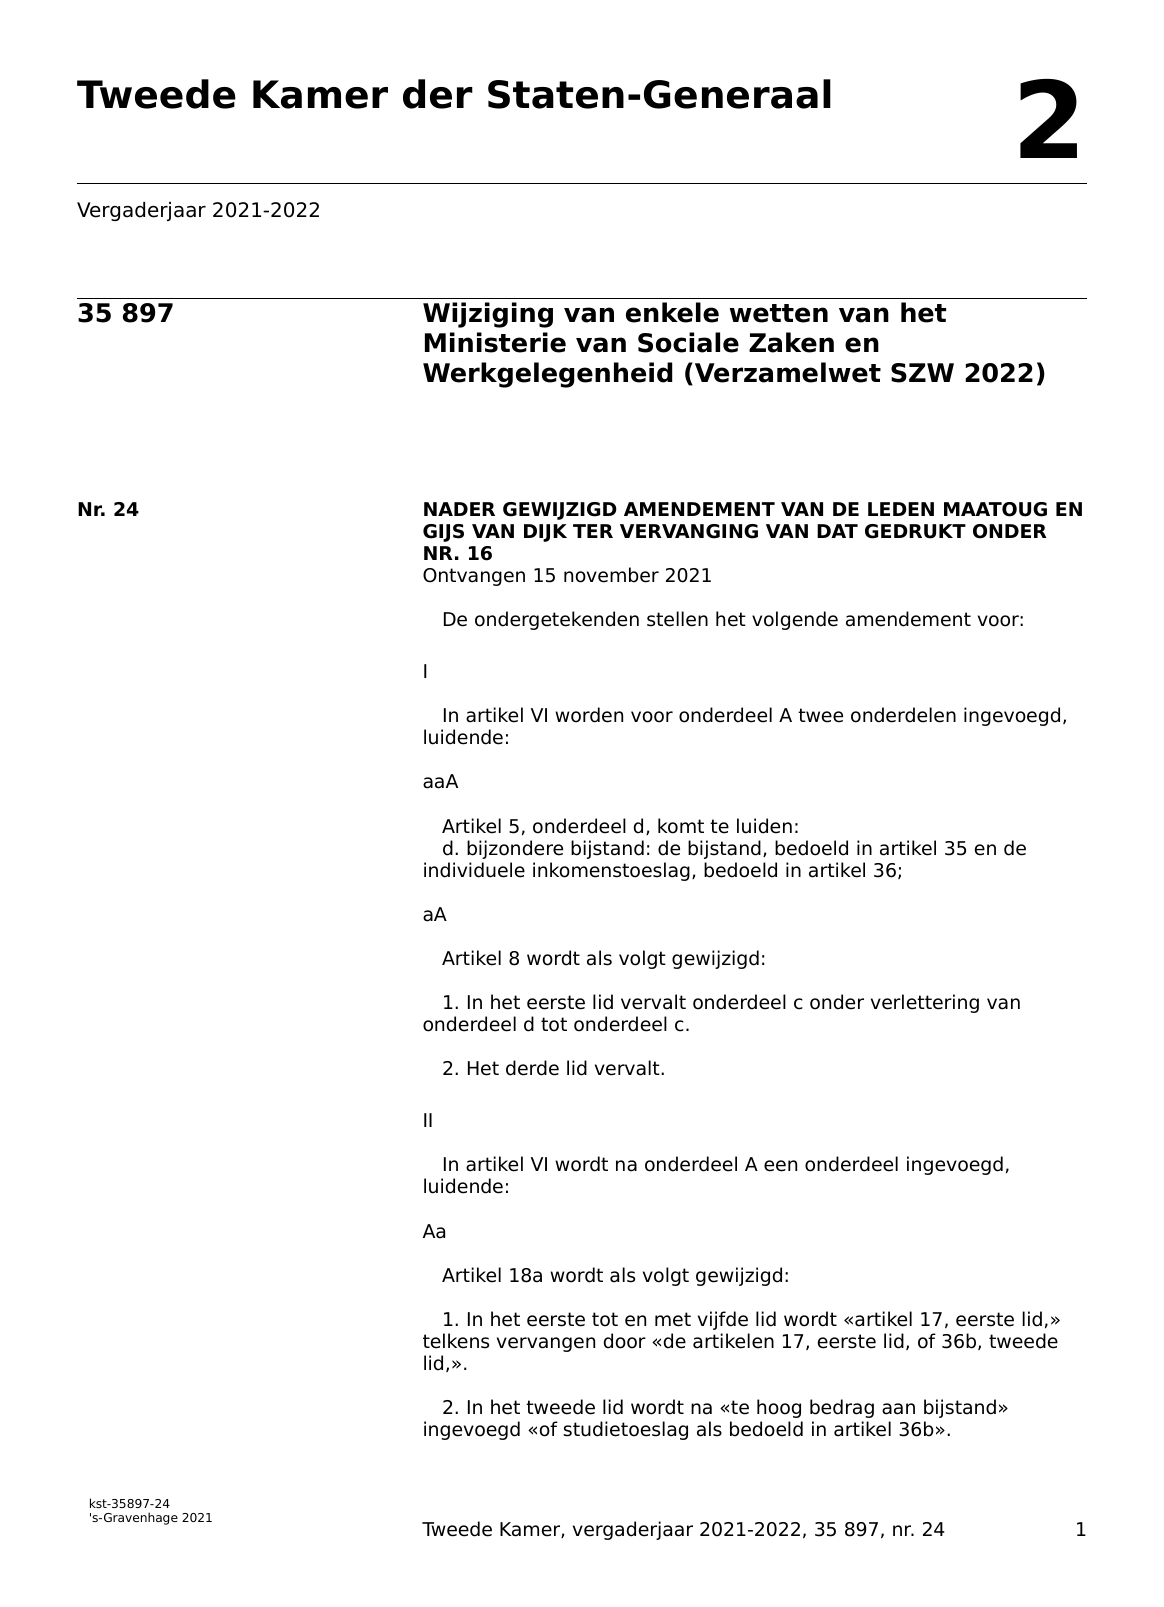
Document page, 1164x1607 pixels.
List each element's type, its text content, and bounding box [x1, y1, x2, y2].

subtitle 35 897 Wijziging van enkele wetten van het Ministerie van Sociale Zaken en Werkgelegenheid (Verzamelwet SZW 2022) [77, 299, 1087, 388]
subtitle I [422, 661, 1087, 683]
text Aa [422, 1221, 1087, 1242]
text Ontvangen 15 november 2021 [422, 565, 1087, 587]
text 1. In het eerste tot en met vijfde lid wordt «artikel 17, eerste lid,» telkens vervangen door «de artikelen 17, eerste lid, of 36b, tweede lid,». [422, 1309, 1087, 1375]
text In artikel VI wordt na onderdeel A een onderdeel ingevoegd, luidende: [422, 1154, 1087, 1198]
table_header Tweede Kamer der Staten-Generaal [77, 59, 886, 183]
text 2. In het tweede lid wordt na «te hoog bedrag aan bijstand» ingevoegd «of studietoeslag als bedoeld in artikel 36b». [422, 1397, 1087, 1441]
text aaA [422, 771, 1087, 793]
text 2. Het derde lid vervalt. [422, 1058, 1087, 1080]
text In artikel VI worden voor onderdeel A twee onderdelen ingevoegd, luidende: [422, 705, 1087, 749]
text Artikel 8 wordt als volgt gewijzigd: [422, 948, 1087, 970]
subtitle II [422, 1110, 1087, 1132]
text Artikel 18a wordt als volgt gewijzigd: [422, 1265, 1087, 1287]
table_header 2 [886, 59, 1087, 183]
text 's-Gravenhage 2021 [88, 1511, 323, 1525]
text d. bijzondere bijstand: de bijstand, bedoeld in artikel 35 en de individuele inkomenstoeslag, bedoeld in artikel 36; [422, 838, 1087, 882]
text kst-35897-24 [88, 1497, 323, 1511]
text 1. In het eerste lid vervalt onderdeel c onder verlettering van onderdeel d tot onderdeel c. [422, 992, 1087, 1036]
text De ondergetekenden stellen het volgende amendement voor: [422, 609, 1087, 631]
text Artikel 5, onderdeel d, komt te luiden: [422, 816, 1087, 838]
subtitle Nr. 24 NADER GEWIJZIGD AMENDEMENT VAN DE LEDEN MAATOUG EN GIJS VAN DIJK TER VERVANGING VAN DAT GEDRUKT ONDER NR. 16 [77, 499, 1087, 565]
table_cell Vergaderjaar 2021-2022 [77, 184, 1087, 298]
text aA [422, 904, 1087, 926]
